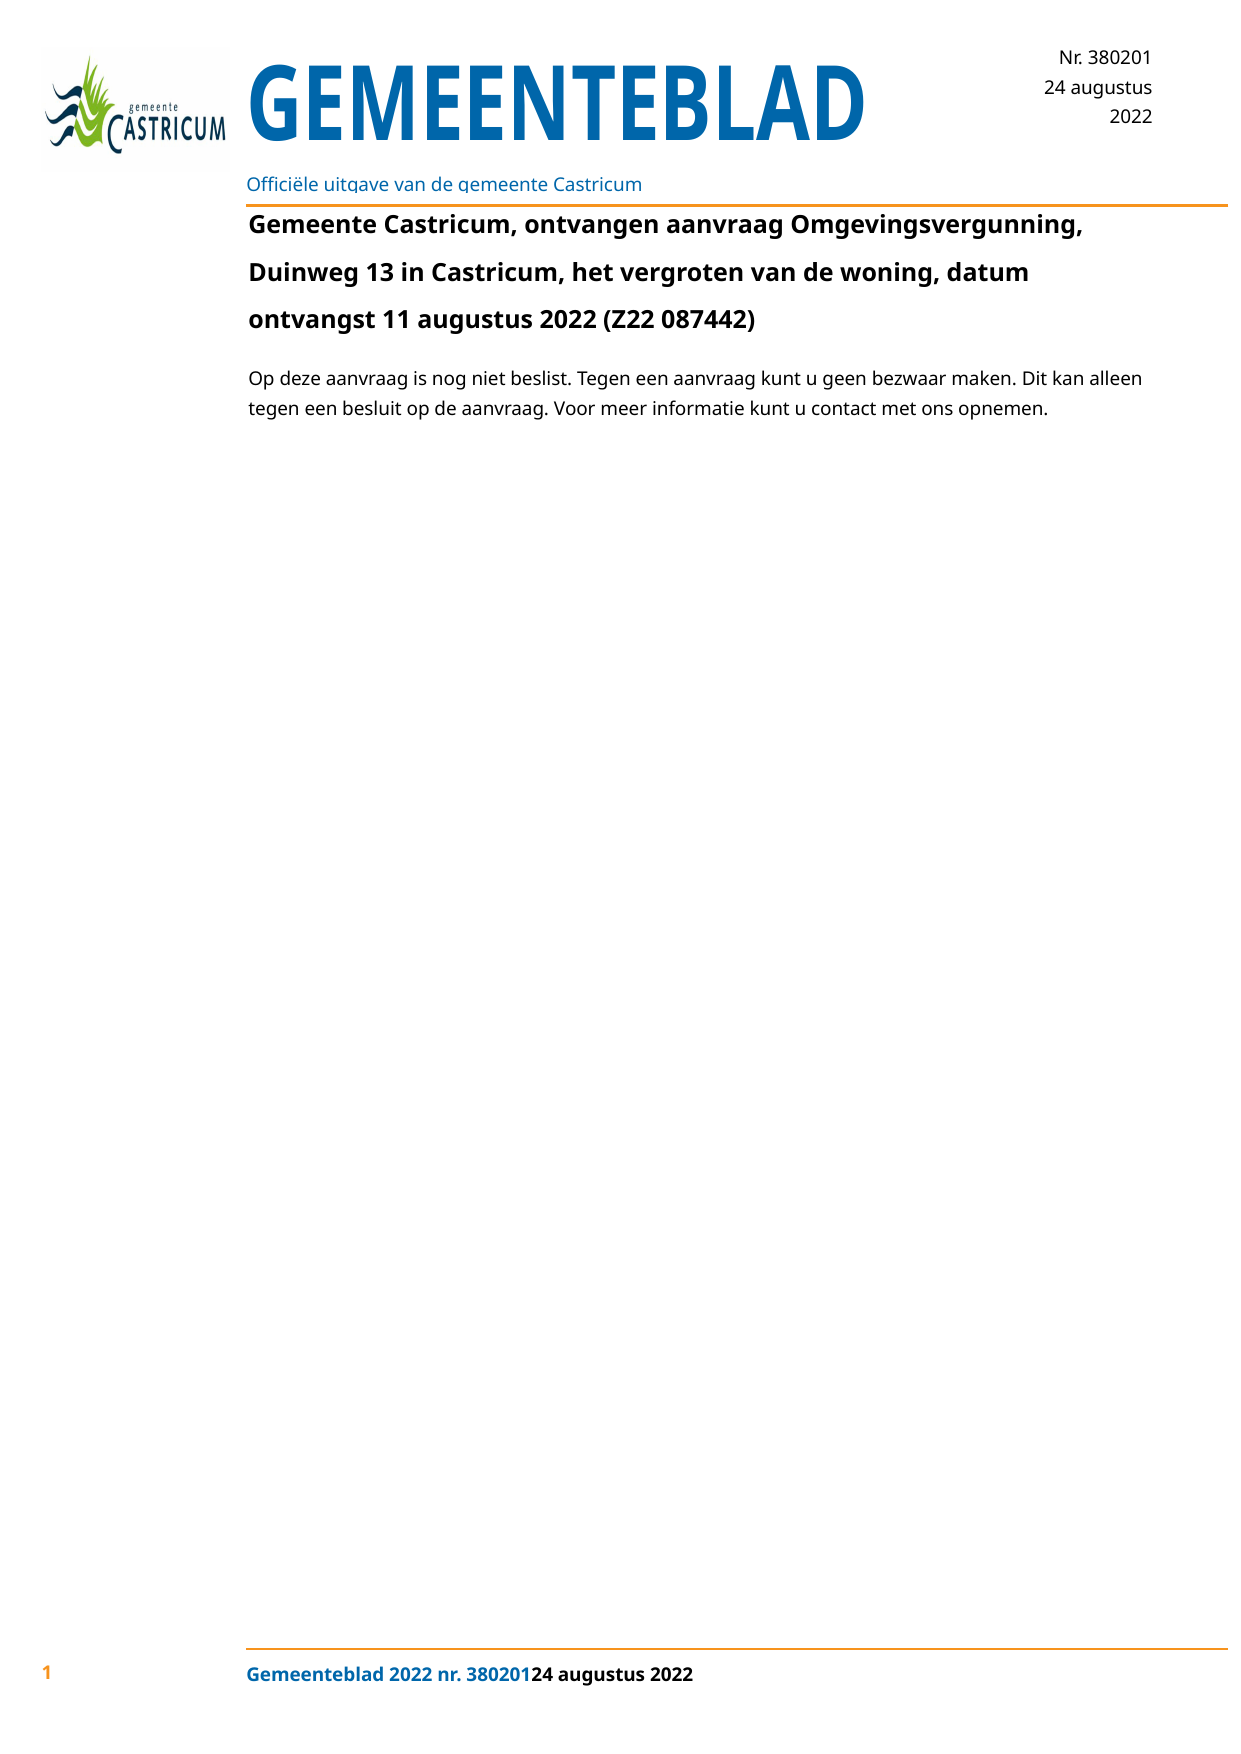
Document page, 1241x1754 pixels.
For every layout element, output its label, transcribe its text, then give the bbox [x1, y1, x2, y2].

picture [41, 47, 231, 172]
text Op deze aanvraag is nog niet beslist. Tegen een aanvraag kunt u geen bezwaar maken. Dit kan alleen tegen een besluit op de aanvraag. Voor meer informatie kunt u contact met ons opnemen. [248, 366, 1152, 421]
text Gemeente Castricum, ontvangen aanvraag Omgevingsvergunning, Duinweg 13 in Castricum, het vergroten van de woning, datum ontvangst 11 augustus 2022 (Z22 087442) [248, 207, 1152, 336]
